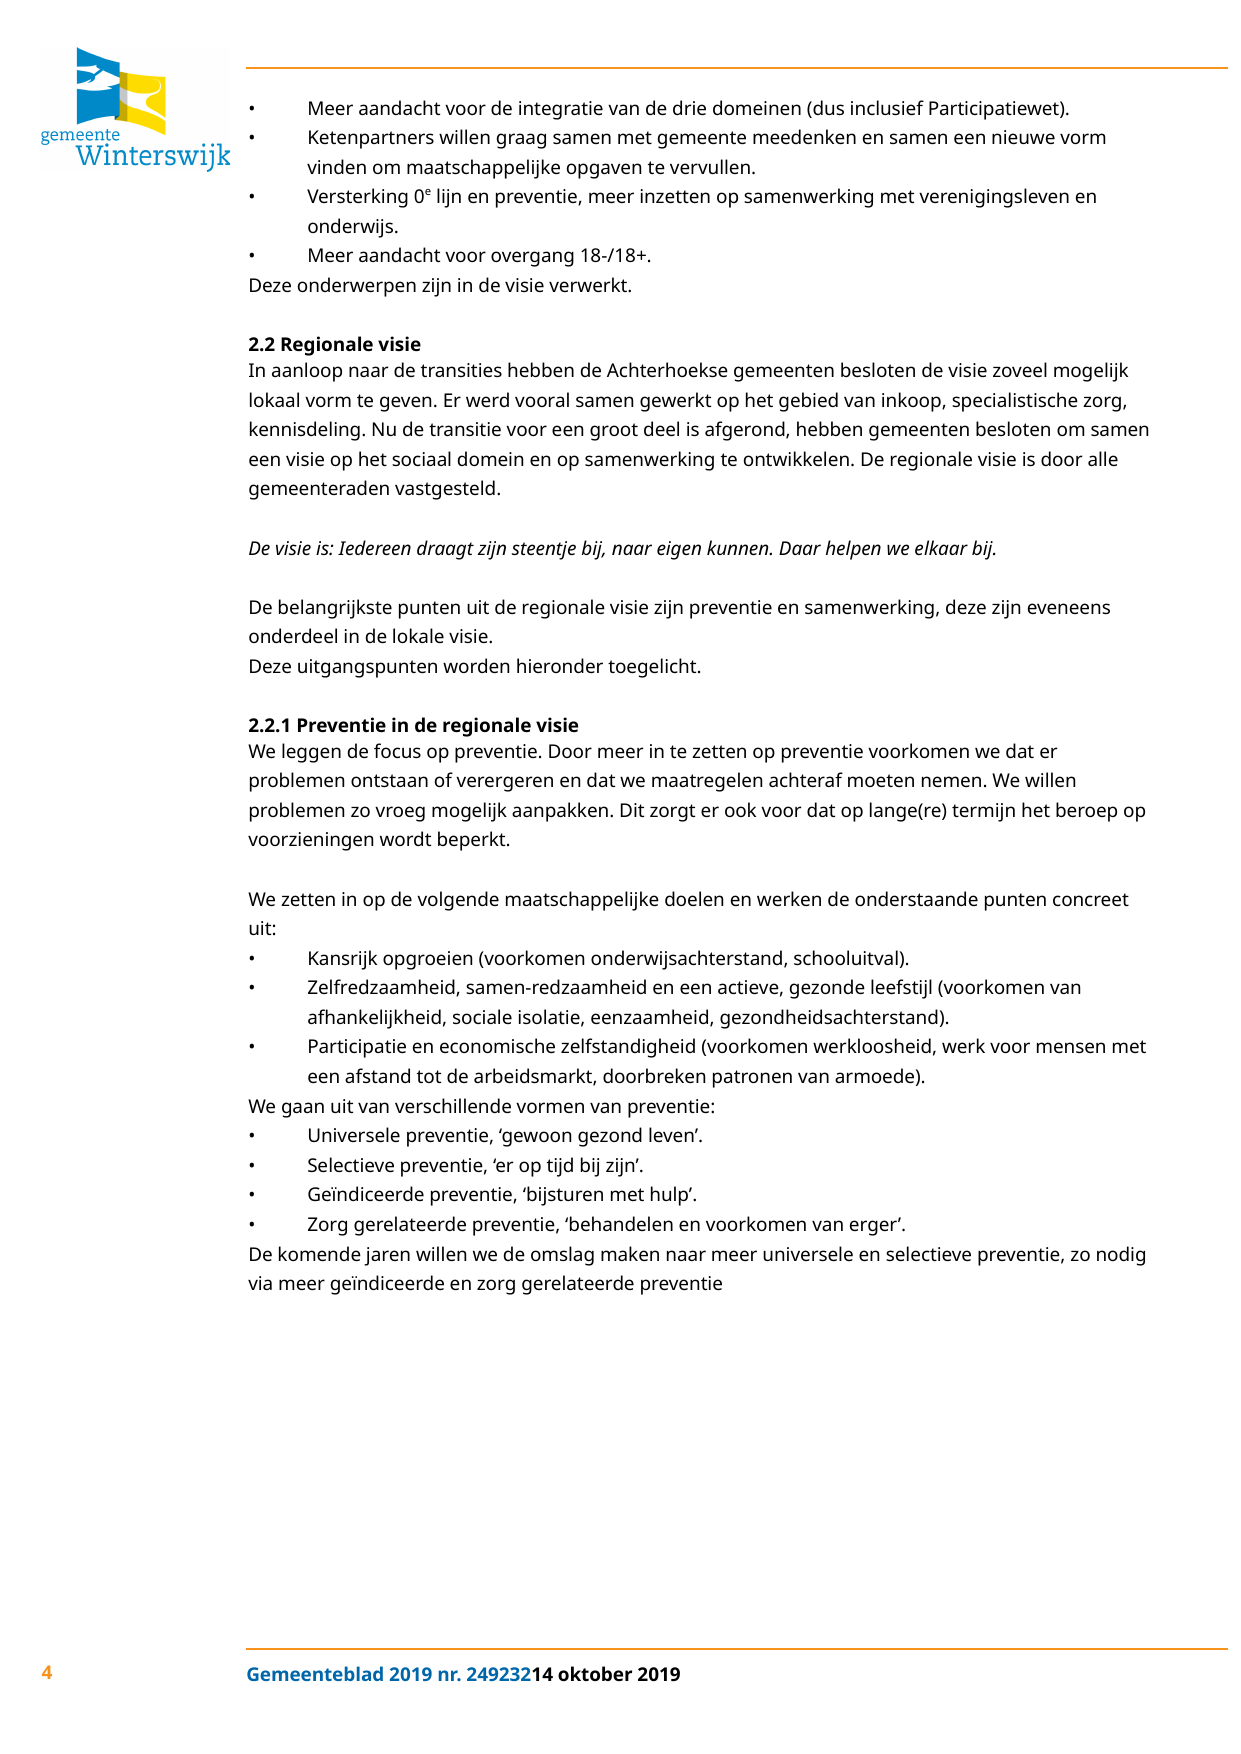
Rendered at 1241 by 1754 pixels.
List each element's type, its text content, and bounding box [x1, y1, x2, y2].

text We leggen de focus op preventie. Door meer in te zetten op preventie voorkomen we dat er problemen ontstaan of verergeren en dat we maatregelen achteraf moeten nemen. We willen problemen zo vroeg mogelijk aanpakken. Dit zorgt er ook voor dat op lange(re) termijn het beroep op voorzieningen wordt beperkt. [248, 738, 1152, 852]
text We zetten in op de volgende maatschappelijke doelen en werken de onderstaande punten concreet uit: [248, 886, 1152, 941]
list Zorg gerelateerde preventie, ‘behandelen en voorkomen van erger’. [248, 1211, 1152, 1237]
text Deze onderwerpen zijn in de visie verwerkt. [248, 272, 1152, 298]
text De visie is: Iedereen draagt zijn steentje bij, naar eigen kunnen. Daar helpen we elkaar bij. [248, 535, 1152, 560]
text 2.2 Regionale visie [248, 331, 1152, 357]
picture [41, 47, 231, 172]
list Versterking 0e lijn en preventie, meer inzetten op samenwerking met verenigingsleven en onderwijs. [248, 183, 1152, 239]
list Ketenpartners willen graag samen met gemeente meedenken en samen een nieuwe vorm vinden om maatschappelijke opgaven te vervullen. [248, 124, 1152, 180]
text Deze uitgangspunten worden hieronder toegelicht. [248, 653, 1152, 679]
text We gaan uit van verschillende vormen van preventie: [248, 1093, 1152, 1119]
list Geïndiceerde preventie, ‘bijsturen met hulp’. [248, 1182, 1152, 1207]
picture [225, 153, 231, 162]
list Selectieve preventie, ‘er op tijd bij zijn’. [248, 1152, 1152, 1178]
text De belangrijkste punten uit de regionale visie zijn preventie en samenwerking, deze zijn eveneens onderdeel in de lokale visie. [248, 594, 1152, 649]
list Meer aandacht voor de integratie van de drie domeinen (dus inclusief Participatiewet). [248, 95, 1152, 121]
text De komende jaren willen we de omslag maken naar meer universele en selectieve preventie, zo nodig via meer geïndiceerde en zorg gerelateerde preventie [248, 1241, 1152, 1296]
text In aanloop naar de transities hebben de Achterhoekse gemeenten besloten de visie zoveel mogelijk lokaal vorm te geven. Er werd vooral samen gewerkt op het gebied van inkoop, specialistische zorg, kennisdeling. Nu de transitie voor een groot deel is afgerond, hebben gemeenten besloten om samen een visie op het sociaal domein en op samenwerking te ontwikkelen. De regionale visie is door alle gemeenteraden vastgesteld. [248, 357, 1152, 501]
text 2.2.1 Preventie in de regionale visie [248, 712, 1152, 738]
list Participatie en economische zelfstandigheid (voorkomen werkloosheid, werk voor mensen met een afstand tot de arbeidsmarkt, doorbreken patronen van armoede). [248, 1034, 1152, 1089]
list Universele preventie, ‘gewoon gezond leven’. [248, 1122, 1152, 1148]
list Meer aandacht voor overgang 18-/18+. [248, 243, 1152, 268]
list Kansrijk opgroeien (voorkomen onderwijsachterstand, schooluitval). [248, 945, 1152, 971]
list Zelfredzaamheid, samen-redzaamheid en een actieve, gezonde leefstijl (voorkomen van afhankelijkheid, sociale isolatie, eenzaamheid, gezondheidsachterstand). [248, 974, 1152, 1030]
